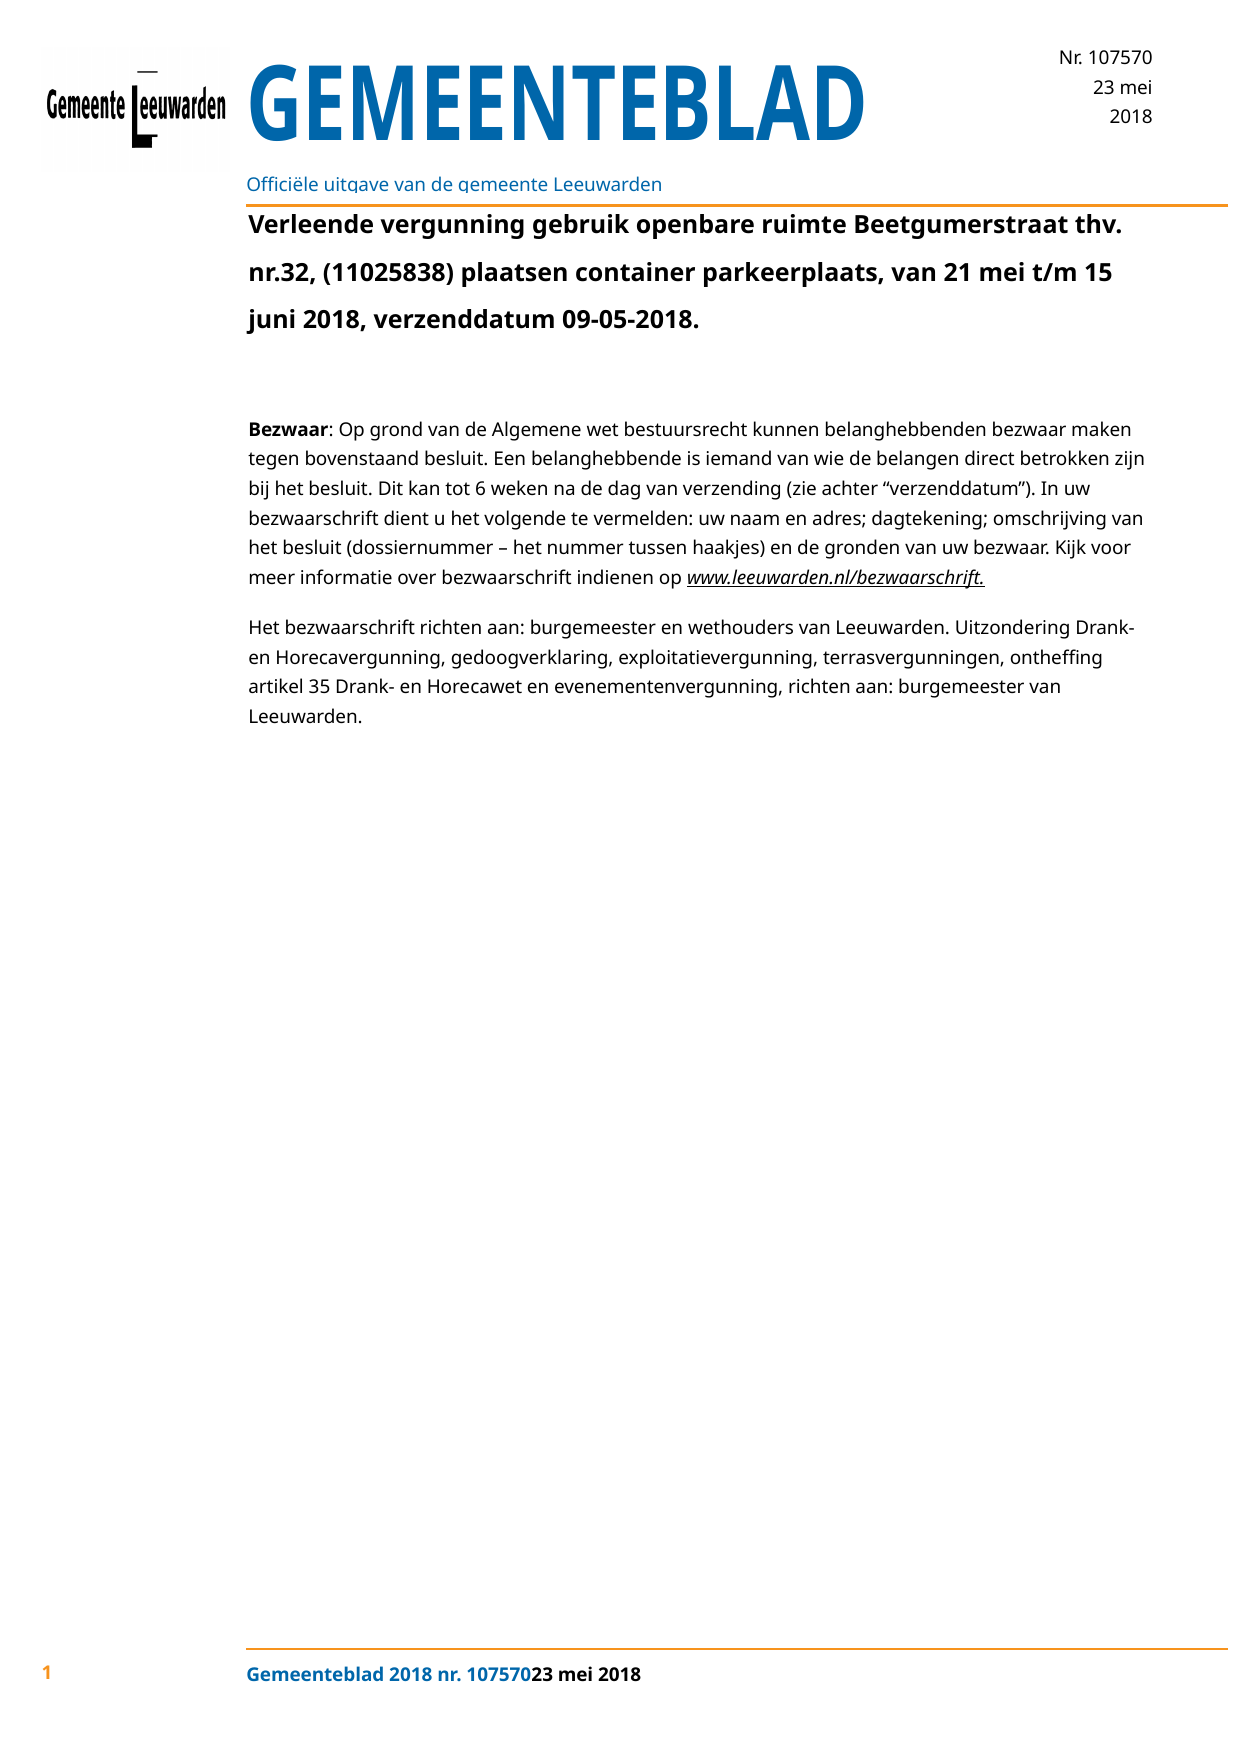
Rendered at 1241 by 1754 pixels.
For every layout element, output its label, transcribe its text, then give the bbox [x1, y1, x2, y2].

text Het bezwaarschrift richten aan: burgemeester en wethouders van Leeuwarden. Uitzondering Drank- en Horecavergunning, gedoogverklaring, exploitatievergunning, terrasvergunningen, ontheffing artikel 35 Drank- en Horecawet en evenementenvergunning, richten aan: burgemeester van Leeuwarden. [248, 614, 1152, 729]
picture [41, 47, 231, 172]
text Bezwaar: Op grond van de Algemene wet bestuursrecht kunnen belanghebbenden bezwaar maken tegen bovenstaand besluit. Een belanghebbende is iemand van wie de belangen direct betrokken zijn bij het besluit. Dit kan tot 6 weken na de dag van verzending (zie achter “verzenddatum”). In uw bezwaarschrift dient u het volgende te vermelden: uw naam en adres; dagtekening; omschrijving van het besluit (dossiernummer – het nummer tussen haakjes) en de gronden van uw bezwaar. Kijk voor meer informatie over bezwaarschrift indienen op www.leeuwarden.nl/bezwaarschrift. [248, 416, 1152, 589]
text Verleende vergunning gebruik openbare ruimte Beetgumerstraat thv. nr.32, (11025838) plaatsen container parkeerplaats, van 21 mei t/m 15 juni 2018, verzenddatum 09-05-2018. [248, 207, 1152, 336]
